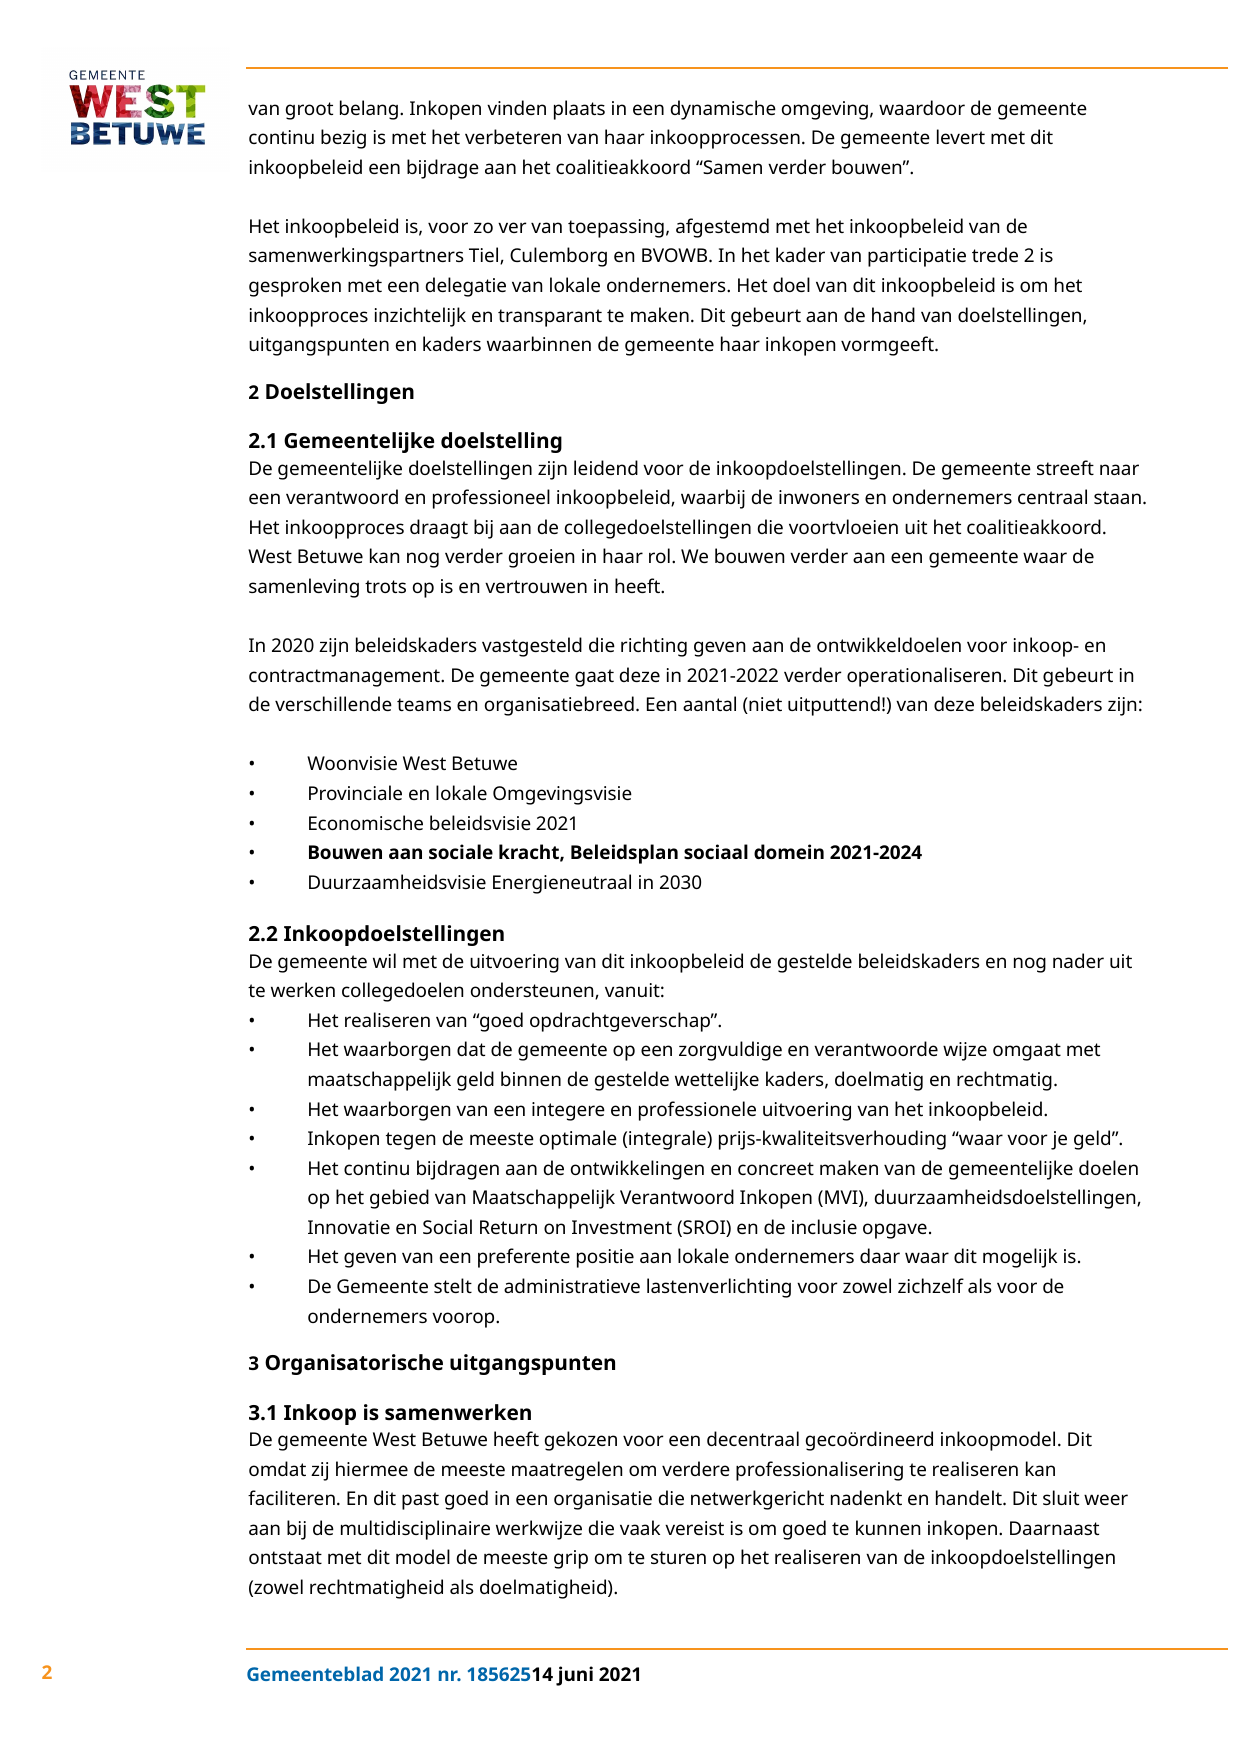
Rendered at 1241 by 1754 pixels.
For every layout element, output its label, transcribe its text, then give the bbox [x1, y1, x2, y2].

text Het inkoopproces draagt bij aan de collegedoelstellingen die voortvloeien uit het coalitieakkoord. West Betuwe kan nog verder groeien in haar rol. We bouwen verder aan een gemeente waar de samenleving trots op is en vertrouwen in heeft. [248, 514, 1152, 599]
list Economische beleidsvisie 2021 [248, 810, 1152, 836]
text Het inkoopbeleid is, voor zo ver van toepassing, afgestemd met het inkoopbeleid van de samenwerkingspartners Tiel, Culemborg en BVOWB. In het kader van participatie trede 2 is gesproken met een delegatie van lokale ondernemers. Het doel van dit inkoopbeleid is om het inkoopproces inzichtelijk en transparant te maken. Dit gebeurt aan de hand van doelstellingen, uitgangspunten en kaders waarbinnen de gemeente haar inkopen vormgeeft. [248, 213, 1152, 357]
list Woonvisie West Betuwe [248, 751, 1152, 776]
list Het waarborgen van een integere en professionele uitvoering van het inkoopbeleid. [248, 1096, 1152, 1121]
list Duurzaamheidsvisie Energieneutraal in 2030 [248, 869, 1152, 895]
text 2.1 Gemeentelijke doelstelling [248, 426, 1152, 455]
text van groot belang. Inkopen vinden plaats in een dynamische omgeving, waardoor de gemeente continu bezig is met het verbeteren van haar inkoopprocessen. De gemeente levert met dit inkoopbeleid een bijdrage aan het coalitieakkoord “Samen verder bouwen”. [248, 95, 1152, 180]
list Provinciale en lokale Omgevingsvisie [248, 780, 1152, 806]
text De gemeentelijke doelstellingen zijn leidend voor de inkoopdoelstellingen. De gemeente streeft naar een verantwoord en professioneel inkoopbeleid, waarbij de inwoners en ondernemers centraal staan. [248, 455, 1152, 510]
picture [41, 47, 231, 172]
list De Gemeente stelt de administratieve lastenverlichting voor zowel zichzelf als voor de ondernemers voorop. [248, 1273, 1152, 1328]
list Inkopen tegen de meeste optimale (integrale) prijs-kwaliteitsverhouding “waar voor je geld”. [248, 1125, 1152, 1151]
text 3.1 Inkoop is samenwerken [248, 1398, 1152, 1426]
list Het waarborgen dat de gemeente op een zorgvuldige en verantwoorde wijze omgaat met maatschappelijk geld binnen de gestelde wettelijke kaders, doelmatig en rechtmatig. [248, 1037, 1152, 1092]
list Bouwen aan sociale kracht, Beleidsplan sociaal domein 2021-2024 [248, 839, 1152, 865]
text 2 Doelstellingen [248, 377, 1152, 406]
text De gemeente wil met de uitvoering van dit inkoopbeleid de gestelde beleidskaders en nog nader uit te werken collegedoelen ondersteunen, vanuit: [248, 948, 1152, 1003]
text 2.2 Inkoopdoelstellingen [248, 919, 1152, 948]
list Het continu bijdragen aan de ontwikkelingen en concreet maken van de gemeentelijke doelen op het gebied van Maatschappelijk Verantwoord Inkopen (MVI), duurzaamheidsdoelstellingen, Innovatie en Social Return on Investment (SROI) en de inclusie opgave. [248, 1155, 1152, 1240]
text 3 Organisatorische uitgangspunten [248, 1348, 1152, 1377]
list Het geven van een preferente positie aan lokale ondernemers daar waar dit mogelijk is. [248, 1244, 1152, 1269]
text De gemeente West Betuwe heeft gekozen voor een decentraal gecoördineerd inkoopmodel. Dit omdat zij hiermee de meeste maatregelen om verdere professionalisering te realiseren kan faciliteren. En dit past goed in een organisatie die netwerkgericht nadenkt en handelt. Dit sluit weer aan bij de multidisciplinaire werkwijze die vaak vereist is om goed te kunnen inkopen. Daarnaast ontstaat met dit model de meeste grip om te sturen op het realiseren van de inkoopdoelstellingen (zowel rechtmatigheid als doelmatigheid). [248, 1426, 1152, 1600]
text In 2020 zijn beleidskaders vastgesteld die richting geven aan de ontwikkeldoelen voor inkoop- en contractmanagement. De gemeente gaat deze in 2021-2022 verder operationaliseren. Dit gebeurt in de verschillende teams en organisatiebreed. Een aantal (niet uitputtend!) van deze beleidskaders zijn: [248, 632, 1152, 717]
list Het realiseren van “goed opdrachtgeverschap”. [248, 1007, 1152, 1033]
